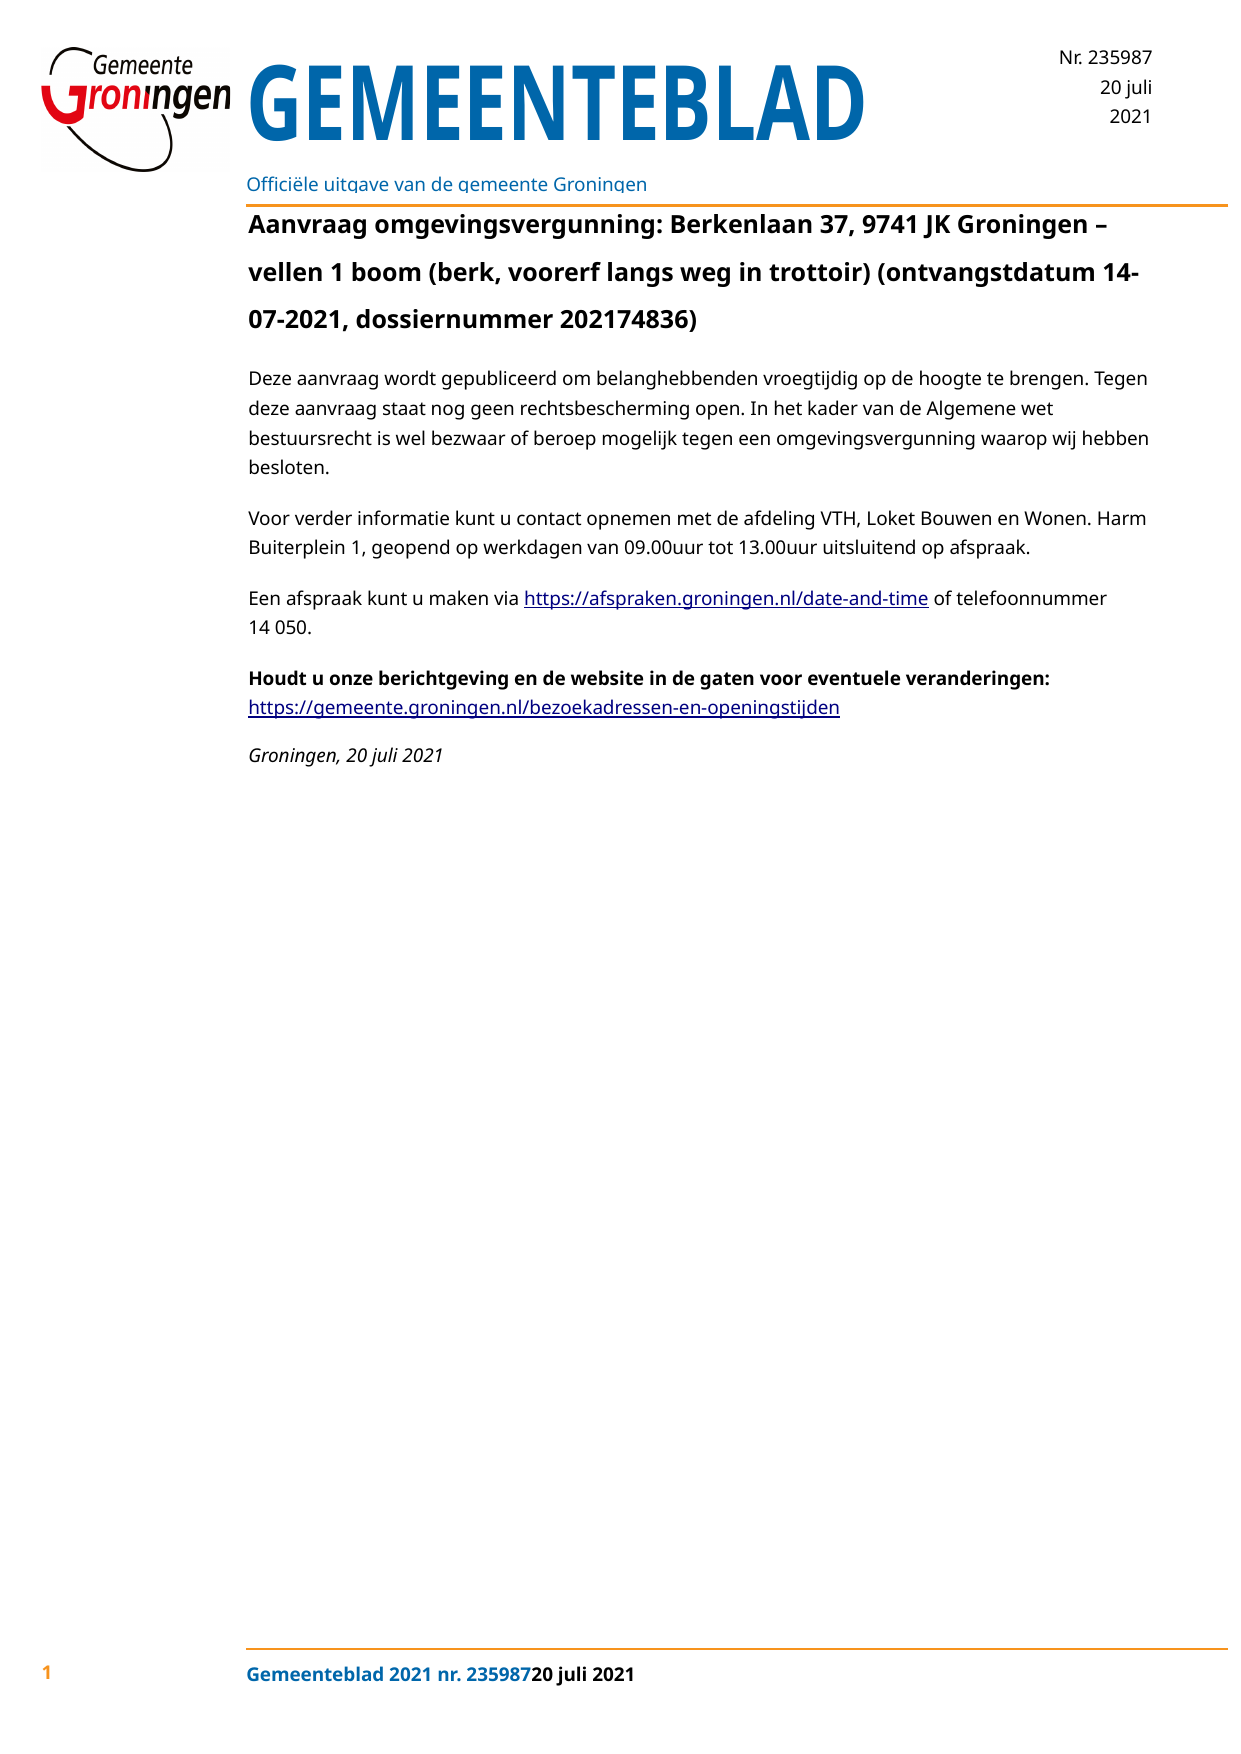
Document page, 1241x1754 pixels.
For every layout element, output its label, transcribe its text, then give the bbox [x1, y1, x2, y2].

text Deze aanvraag wordt gepubliceerd om belanghebbenden vroegtijdig op de hoogte te brengen. Tegen deze aanvraag staat nog geen rechtsbescherming open. In het kader van de Algemene wet bestuursrecht is wel bezwaar of beroep mogelijk tegen een omgevingsvergunning waarop wij hebben besloten. [248, 366, 1152, 480]
text Voor verder informatie kunt u contact opnemen met de afdeling VTH, Loket Bouwen en Wonen. Harm Buiterplein 1, geopend op werkdagen van 09.00uur tot 13.00uur uitsluitend op afspraak. [248, 505, 1152, 560]
text Een afspraak kunt u maken via https://afspraken.groningen.nl/date-and-time of telefoonnummer 14 050. [248, 585, 1152, 640]
text Aanvraag omgevingsvergunning: Berkenlaan 37, 9741 JK Groningen – vellen 1 boom (berk, voorerf langs weg in trottoir) (ontvangstdatum 14-07-2021, dossiernummer 202174836) [248, 207, 1152, 336]
text Groningen, 20 juli 2021 [248, 742, 1152, 768]
picture [41, 47, 231, 172]
text Houdt u onze berichtgeving en de website in de gaten voor eventuele veranderingen: https://gemeente.groningen.nl/bezoekadressen-en-openingstijden [248, 665, 1152, 720]
